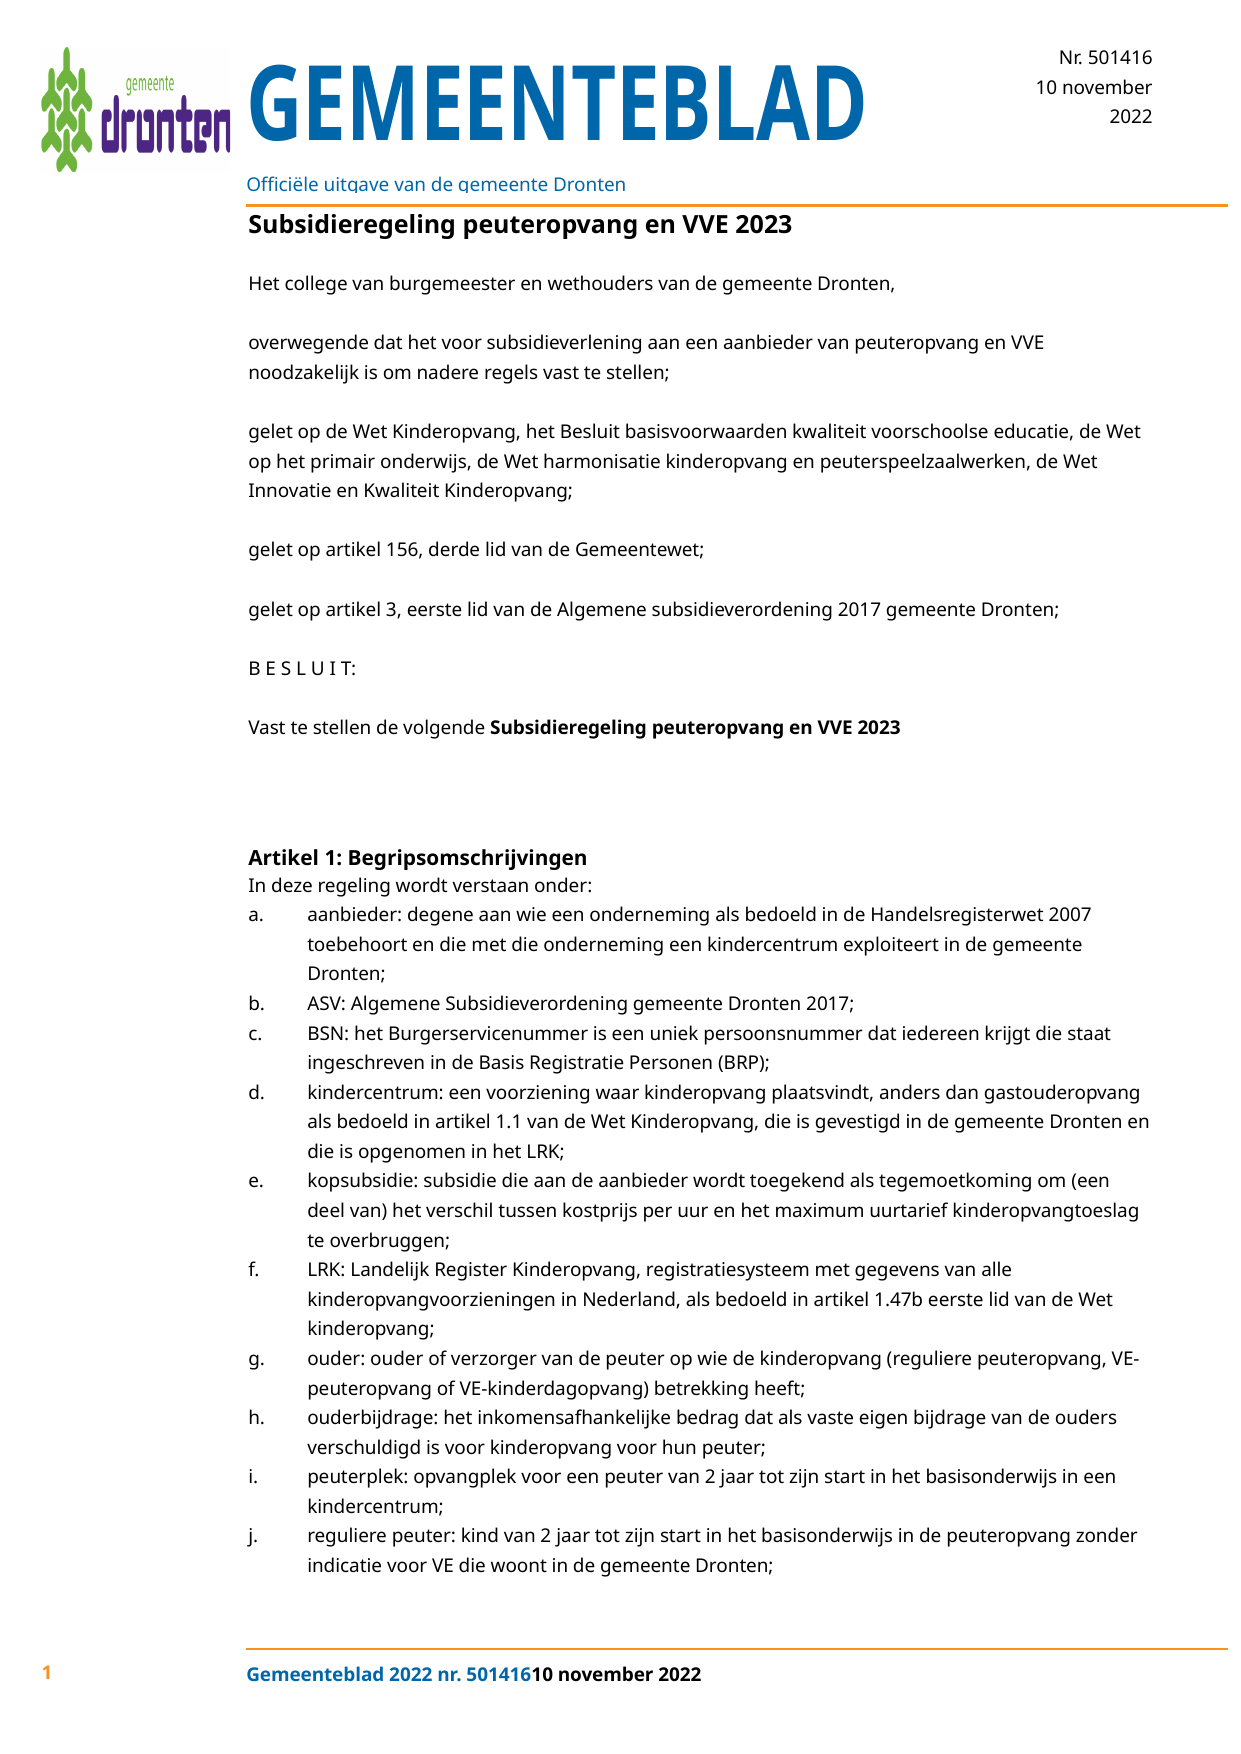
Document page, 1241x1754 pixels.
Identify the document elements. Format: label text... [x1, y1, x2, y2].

text gelet op de Wet Kinderopvang, het Besluit basisvoorwaarden kwaliteit voorschoolse educatie, de Wet op het primair onderwijs, de Wet harmonisatie kinderopvang en peuterspeelzaalwerken, de Wet Innovatie en Kwaliteit Kinderopvang; [248, 418, 1152, 503]
text B E S L U I T: [248, 655, 1152, 681]
list BSN: het Burgerservicenummer is een uniek persoonsnummer dat iedereen krijgt die staat ingeschreven in de Basis Registratie Personen (BRP); [248, 1020, 1152, 1075]
list kopsubsidie: subsidie die aan de aanbieder wordt toegekend als tegemoetkoming om (een deel van) het verschil tussen kostprijs per uur en het maximum uurtarief kinderopvangtoeslag te overbruggen; [248, 1168, 1152, 1252]
text overwegende dat het voor subsidieverlening aan een aanbieder van peuteropvang en VVE noodzakelijk is om nadere regels vast te stellen; [248, 329, 1152, 385]
text In deze regeling wordt verstaan onder: [248, 872, 1152, 897]
list ouderbijdrage: het inkomensafhankelijke bedrag dat als vaste eigen bijdrage van de ouders verschuldigd is voor kinderopvang voor hun peuter; [248, 1404, 1152, 1459]
text Het college van burgemeester en wethouders van de gemeente Dronten, [248, 270, 1152, 296]
text gelet op artikel 3, eerste lid van de Algemene subsidieverordening 2017 gemeente Dronten; [248, 596, 1152, 621]
text Subsidieregeling peuteropvang en VVE 2023 [248, 207, 1152, 241]
text Vast te stellen de volgende Subsidieregeling peuteropvang en VVE 2023 [248, 714, 1152, 740]
picture [41, 47, 231, 172]
list aanbieder: degene aan wie een onderneming als bedoeld in de Handelsregisterwet 2007 toebehoort en die met die onderneming een kindercentrum exploiteert in de gemeente Dronten; [248, 901, 1152, 986]
list LRK: Landelijk Register Kinderopvang, registratiesysteem met gegevens van alle kinderopvangvoorzieningen in Nederland, als bedoeld in artikel 1.47b eerste lid van de Wet kinderopvang; [248, 1256, 1152, 1341]
list peuterplek: opvangplek voor een peuter van 2 jaar tot zijn start in het basisonderwijs in een kindercentrum; [248, 1463, 1152, 1519]
list reguliere peuter: kind van 2 jaar tot zijn start in het basisonderwijs in de peuteropvang zonder indicatie voor VE die woont in de gemeente Dronten; [248, 1523, 1152, 1578]
list kindercentrum: een voorziening waar kinderopvang plaatsvindt, anders dan gastouderopvang als bedoeld in artikel 1.1 van de Wet Kinderopvang, die is gevestigd in de gemeente Dronten en die is opgenomen in het LRK; [248, 1079, 1152, 1164]
list ASV: Algemene Subsidieverordening gemeente Dronten 2017; [248, 990, 1152, 1016]
text gelet op artikel 156, derde lid van de Gemeentewet; [248, 537, 1152, 562]
text Artikel 1: Begripsomschrijvingen [248, 843, 1152, 872]
list ouder: ouder of verzorger van de peuter op wie de kinderopvang (reguliere peuteropvang, VE-peuteropvang of VE-kinderdagopvang) betrekking heeft; [248, 1345, 1152, 1400]
